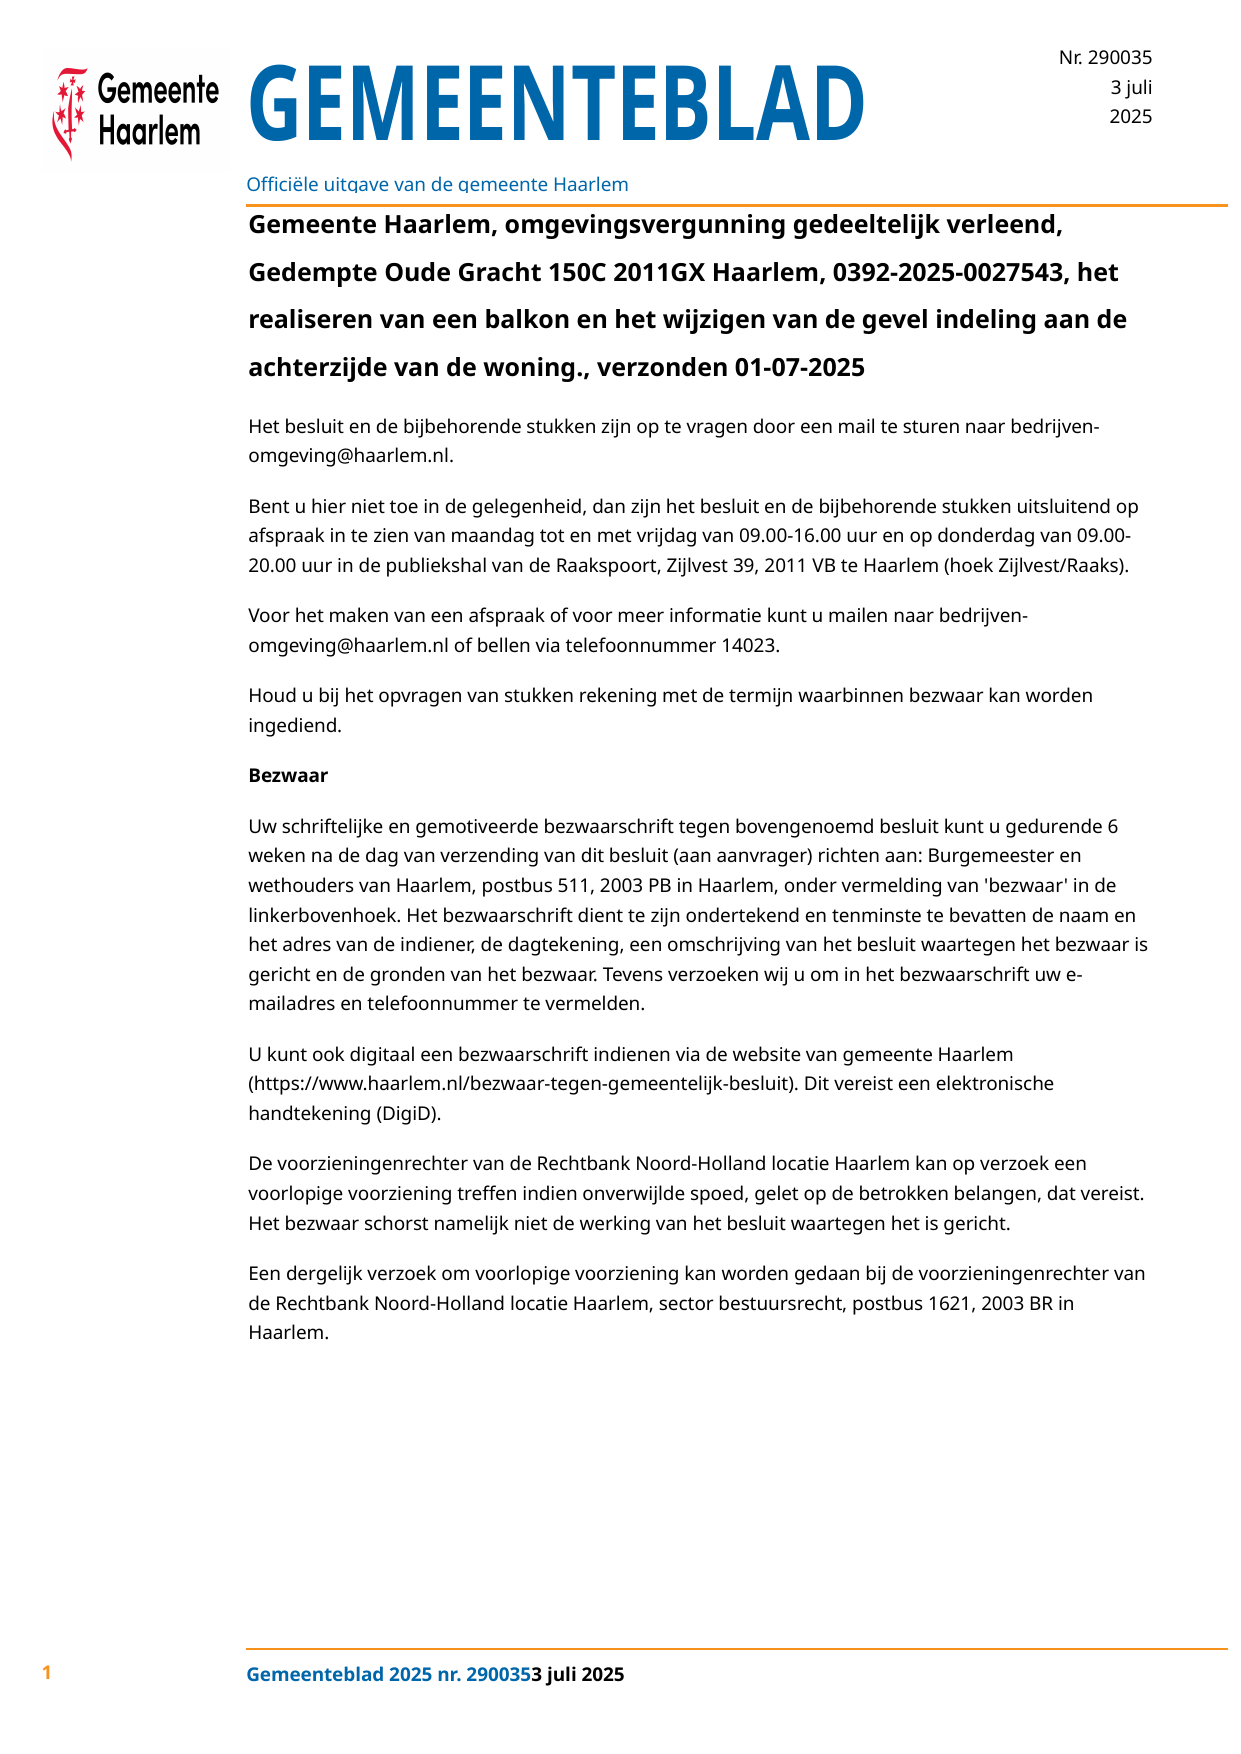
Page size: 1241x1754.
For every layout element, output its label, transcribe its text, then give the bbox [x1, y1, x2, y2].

text Een dergelijk verzoek om voorlopige voorziening kan worden gedaan bij de voorzieningenrechter van de Rechtbank Noord-Holland locatie Haarlem, sector bestuursrecht, postbus 1621, 2003 BR in Haarlem. [248, 1260, 1152, 1345]
text Het besluit en de bijbehorende stukken zijn op te vragen door een mail te sturen naar bedrijven-omgeving@haarlem.nl. [248, 413, 1152, 468]
text Bezwaar [248, 763, 1152, 788]
text Voor het maken van een afspraak of voor meer informatie kunt u mailen naar bedrijven-omgeving@haarlem.nl of bellen via telefoonnummer 14023. [248, 603, 1152, 658]
text Bent u hier niet toe in de gelegenheid, dan zijn het besluit en de bijbehorende stukken uitsluitend op afspraak in te zien van maandag tot en met vrijdag van 09.00-16.00 uur en op donderdag van 09.00-20.00 uur in de publiekshal van de Raakspoort, Zijlvest 39, 2011 VB te Haarlem (hoek Zijlvest/Raaks). [248, 493, 1152, 578]
text De voorzieningenrechter van de Rechtbank Noord-Holland locatie Haarlem kan op verzoek een voorlopige voorziening treffen indien onverwijlde spoed, gelet op de betrokken belangen, dat vereist. Het bezwaar schorst namelijk niet de werking van het besluit waartegen het is gericht. [248, 1151, 1152, 1236]
text U kunt ook digitaal een bezwaarschrift indienen via de website van gemeente Haarlem (https://www.haarlem.nl/bezwaar-tegen-gemeentelijk-besluit). Dit vereist een elektronische handtekening (DigiD). [248, 1041, 1152, 1126]
picture [41, 47, 231, 172]
text Uw schriftelijke en gemotiveerde bezwaarschrift tegen bovengenoemd besluit kunt u gedurende 6 weken na de dag van verzending van dit besluit (aan aanvrager) richten aan: Burgemeester en wethouders van Haarlem, postbus 511, 2003 PB in Haarlem, onder vermelding van 'bezwaar' in de linkerbovenhoek. Het bezwaarschrift dient te zijn ondertekend en tenminste te bevatten de naam en het adres van de indiener, de dagtekening, een omschrijving van het besluit waartegen het bezwaar is gericht en de gronden van het bezwaar. Tevens verzoeken wij u om in het bezwaarschrift uw e-mailadres en telefoonnummer te vermelden. [248, 813, 1152, 1016]
text Houd u bij het opvragen van stukken rekening met de termijn waarbinnen bezwaar kan worden ingediend. [248, 683, 1152, 738]
text Gemeente Haarlem, omgevingsvergunning gedeeltelijk verleend, Gedempte Oude Gracht 150C 2011GX Haarlem, 0392-2025-0027543, het realiseren van een balkon en het wijzigen van de gevel indeling aan de achterzijde van de woning., verzonden 01-07-2025 [248, 207, 1152, 384]
